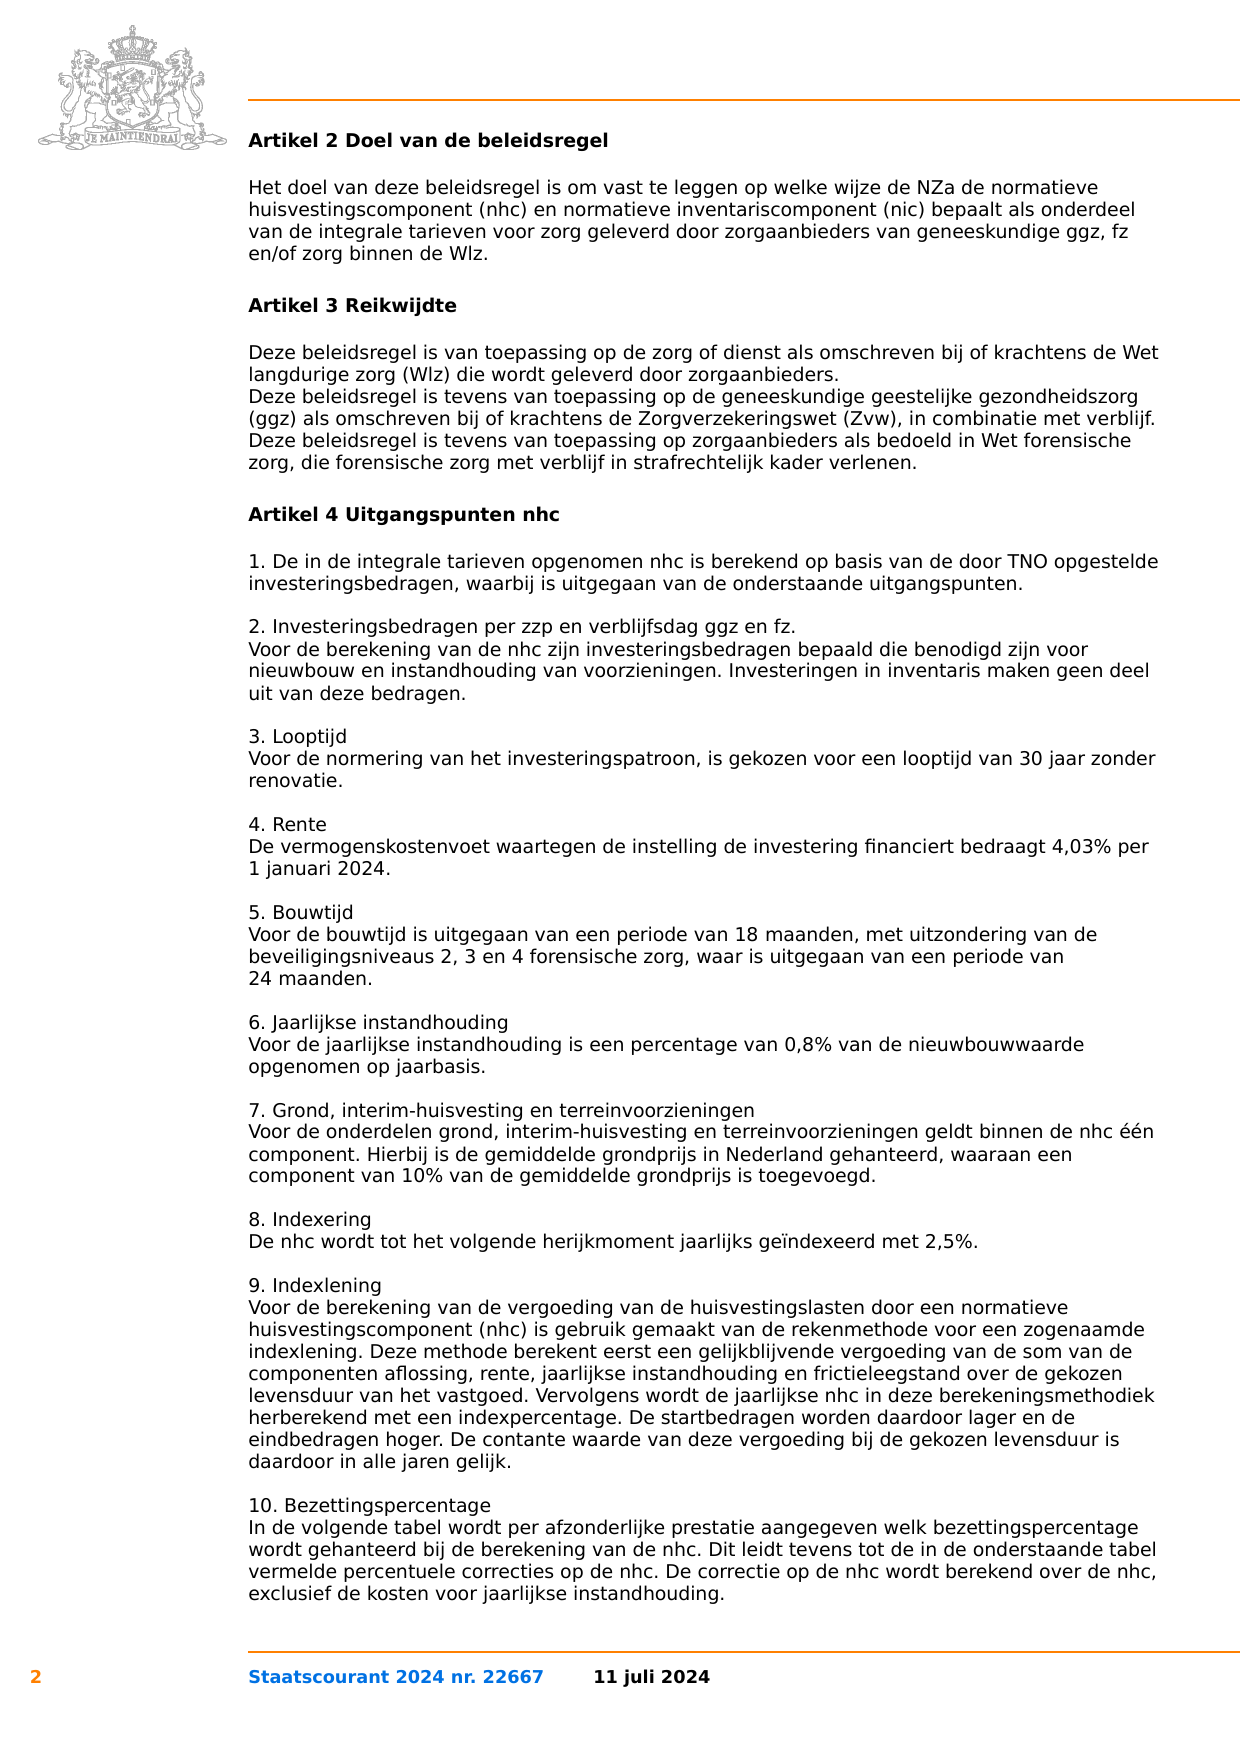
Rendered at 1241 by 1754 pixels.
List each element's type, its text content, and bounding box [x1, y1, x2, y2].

text 8. Indexering [248, 1209, 1163, 1231]
text 3. Looptijd [248, 726, 1163, 748]
subtitle Artikel 4 Uitgangspunten nhc [248, 504, 1163, 526]
text 1. De in de integrale tarieven opgenomen nhc is berekend op basis van de door TNO opgestelde investeringsbedragen, waarbij is uitgegaan van de onderstaande uitgangspunten. [248, 551, 1163, 594]
text De vermogenskostenvoet waartegen de instelling de investering financiert bedraagt 4,03% per 1 januari 2024. [248, 836, 1163, 880]
text Het doel van deze beleidsregel is om vast te leggen op welke wijze de NZa de normatieve huisvestingscomponent (nhc) en normatieve inventariscomponent (nic) bepaalt als onderdeel van de integrale tarieven voor zorg geleverd door zorgaanbieders van geneeskundige ggz, fz en/of zorg binnen de Wlz. [248, 177, 1163, 265]
text Deze beleidsregel is tevens van toepassing op zorgaanbieders als bedoeld in Wet forensische zorg, die forensische zorg met verblijf in strafrechtelijk kader verlenen. [248, 430, 1163, 474]
text Voor de jaarlijkse instandhouding is een percentage van 0,8% van de nieuwbouwwaarde opgenomen op jaarbasis. [248, 1034, 1163, 1078]
text 10. Bezettingspercentage [248, 1495, 1163, 1517]
picture [38, 25, 227, 150]
text Deze beleidsregel is tevens van toepassing op de geneeskundige geestelijke gezondheidszorg (ggz) als omschreven bij of krachtens de Zorgverzekeringswet (Zvw), in combinatie met verblijf. [248, 386, 1163, 430]
text Voor de berekening van de nhc zijn investeringsbedragen bepaald die benodigd zijn voor nieuwbouw en instandhouding van voorzieningen. Investeringen in inventaris maken geen deel uit van deze bedragen. [248, 638, 1163, 704]
subtitle Artikel 2 Doel van de beleidsregel [248, 130, 1163, 152]
text 7. Grond, interim-huisvesting en terreinvoorzieningen [248, 1099, 1163, 1121]
text 5. Bouwtijd [248, 902, 1163, 924]
text In de volgende tabel wordt per afzonderlijke prestatie aangegeven welk bezettingspercentage wordt gehanteerd bij de berekening van de nhc. Dit leidt tevens tot de in de onderstaande tabel vermelde percentuele correcties op de nhc. De correctie op de nhc wordt berekend over de nhc, exclusief de kosten voor jaarlijkse instandhouding. [248, 1517, 1163, 1605]
text 9. Indexlening [248, 1275, 1163, 1297]
subtitle Artikel 3 Reikwijdte [248, 295, 1163, 317]
text Voor de normering van het investeringspatroon, is gekozen voor een looptijd van 30 jaar zonder renovatie. [248, 748, 1163, 792]
text Voor de bouwtijd is uitgegaan van een periode van 18 maanden, met uitzondering van de beveiligingsniveaus 2, 3 en 4 forensische zorg, waar is uitgegaan van een periode van 24 maanden. [248, 924, 1163, 990]
text 6. Jaarlijkse instandhouding [248, 1012, 1163, 1034]
text 4. Rente [248, 814, 1163, 836]
text De nhc wordt tot het volgende herijkmoment jaarlijks geïndexeerd met 2,5%. [248, 1231, 1163, 1253]
text Voor de onderdelen grond, interim-huisvesting en terreinvoorzieningen geldt binnen de nhc één component. Hierbij is de gemiddelde grondprijs in Nederland gehanteerd, waaraan een component van 10% van de gemiddelde grondprijs is toegevoegd. [248, 1121, 1163, 1187]
text Deze beleidsregel is van toepassing op de zorg of dienst als omschreven bij of krachtens de Wet langdurige zorg (Wlz) die wordt geleverd door zorgaanbieders. [248, 342, 1163, 386]
text 2. Investeringsbedragen per zzp en verblijfsdag ggz en fz. [248, 616, 1163, 638]
text Voor de berekening van de vergoeding van de huisvestingslasten door een normatieve huisvestingscomponent (nhc) is gebruik gemaakt van de rekenmethode voor een zogenaamde indexlening. Deze methode berekent eerst een gelijkblijvende vergoeding van de som van de componenten aflossing, rente, jaarlijkse instandhouding en frictieleegstand over de gekozen levensduur van het vastgoed. Vervolgens wordt de jaarlijkse nhc in deze berekeningsmethodiek herberekend met een indexpercentage. De startbedragen worden daardoor lager en de eindbedragen hoger. De contante waarde van deze vergoeding bij de gekozen levensduur is daardoor in alle jaren gelijk. [248, 1297, 1163, 1473]
